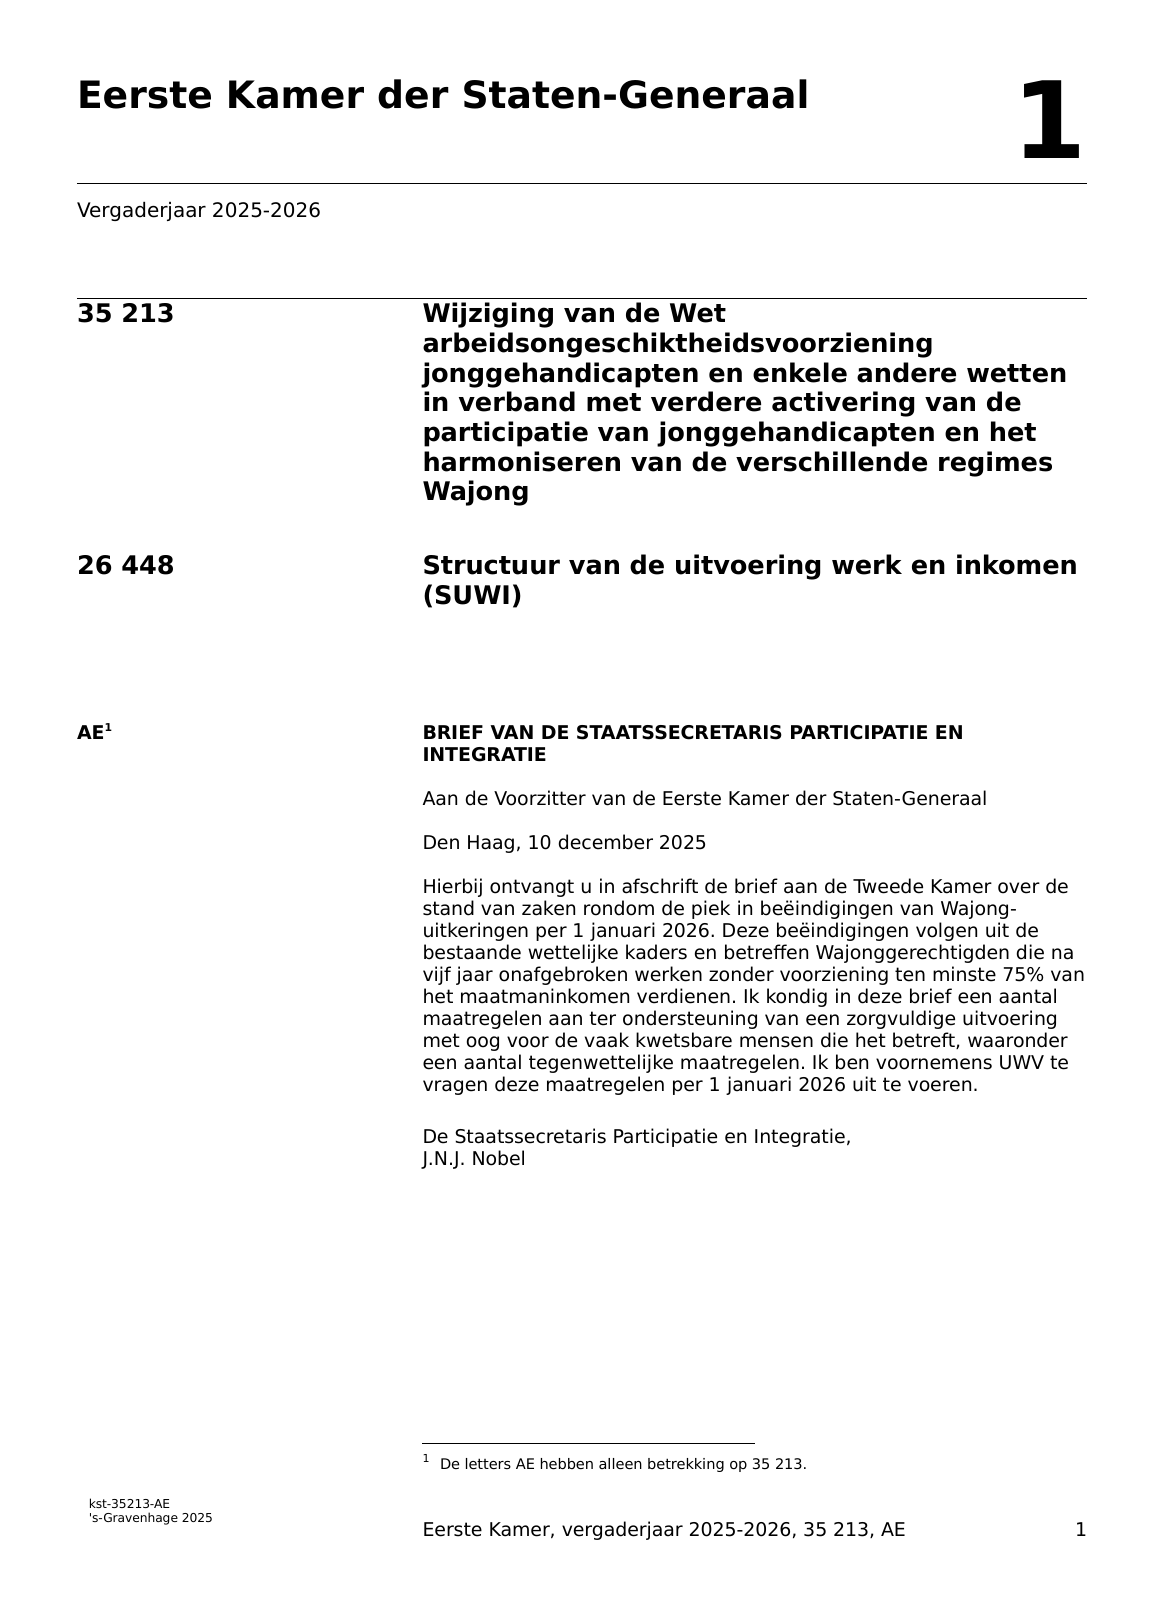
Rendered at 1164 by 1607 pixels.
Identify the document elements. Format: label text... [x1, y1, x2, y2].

text Den Haag, 10 december 2025 [422, 832, 1087, 854]
table_cell Vergaderjaar 2025-2026 [77, 184, 1087, 298]
text kst-35213-AE [88, 1497, 323, 1511]
text Aan de Voorzitter van de Eerste Kamer der Staten-Generaal [422, 788, 1087, 810]
subtitle AE BRIEF VAN DE STAATSSECRETARIS PARTICIPATIE EN INTEGRATIE [77, 722, 1087, 766]
table_header 1 [886, 59, 1087, 183]
text Hierbij ontvangt u in afschrift de brief aan de Tweede Kamer over de stand van zaken rondom de piek in beëindigingen van Wajong-uitkeringen per 1 januari 2026. Deze beëindigingen volgen uit de bestaande wettelijke kaders en betreffen Wajonggerechtigden die na vijf jaar onafgebroken werken zonder voorziening ten minste 75% van het maatmaninkomen verdienen. Ik kondig in deze brief een aantal maatregelen aan ter ondersteuning van een zorgvuldige uitvoering met oog voor de vaak kwetsbare mensen die het betreft, waaronder een aantal tegenwettelijke maatregelen. Ik ben voornemens UWV te vragen deze maatregelen per 1 januari 2026 uit te voeren. [422, 876, 1087, 1096]
subtitle 35 213 Wijziging van de Wet arbeidsongeschiktheidsvoorziening jonggehandicapten en enkele andere wetten in verband met verdere activering van de participatie van jonggehandicapten en het harmoniseren van de verschillende regimes Wajong [77, 299, 1087, 507]
text 's-Gravenhage 2025 [88, 1511, 323, 1525]
table_header Eerste Kamer der Staten-Generaal [77, 59, 886, 183]
text De letters AE hebben alleen betrekking op 35 213. [422, 1452, 1087, 1474]
text De Staatssecretaris Participatie en Integratie, J.N.J. Nobel [422, 1126, 1087, 1170]
subtitle 26 448 Structuur van de uitvoering werk en inkomen (SUWI) [77, 551, 1087, 611]
